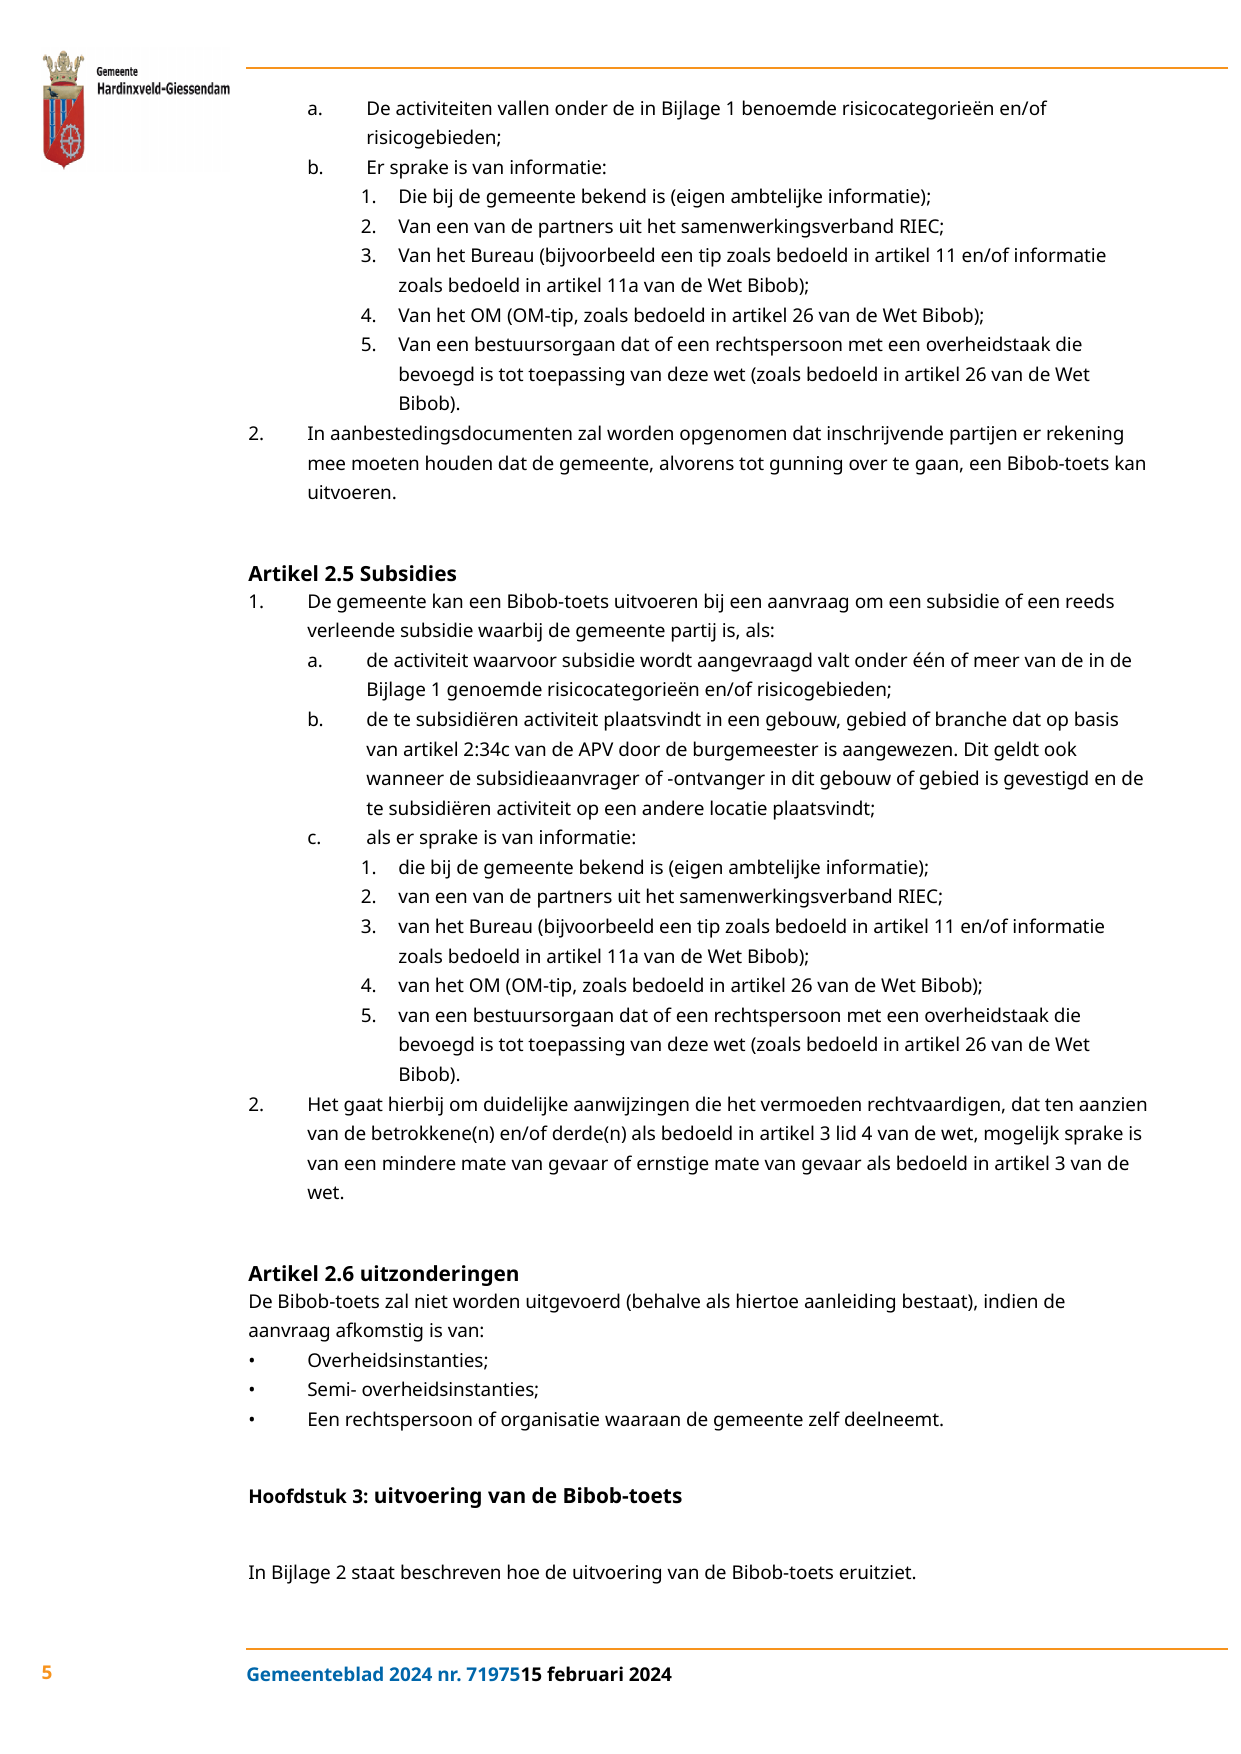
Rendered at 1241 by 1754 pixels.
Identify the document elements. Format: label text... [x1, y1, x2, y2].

list van een bestuursorgaan dat of een rechtspersoon met een overheidstaak die bevoegd is tot toepassing van deze wet (zoals bedoeld in artikel 26 van de Wet Bibob). [361, 1002, 1152, 1087]
list De gemeente kan een Bibob-toets uitvoeren bij een aanvraag om een subsidie of een reeds verleende subsidie waarbij de gemeente partij is, als: [248, 588, 1152, 643]
text Hoofdstuk 3: uitvoering van de Bibob-toets [248, 1481, 1152, 1510]
list van het OM (OM-tip, zoals bedoeld in artikel 26 van de Wet Bibob); [361, 972, 1152, 998]
list Die bij de gemeente bekend is (eigen ambtelijke informatie); [361, 183, 1152, 209]
list als er sprake is van informatie: [307, 824, 1152, 850]
list Het gaat hierbij om duidelijke aanwijzingen die het vermoeden rechtvaardigen, dat ten aanzien van de betrokkene(n) en/of derde(n) als bedoeld in artikel 3 lid 4 van de wet, mogelijk sprake is van een mindere mate van gevaar of ernstige mate van gevaar als bedoeld in artikel 3 van de wet. [248, 1091, 1152, 1205]
list de activiteit waarvoor subsidie wordt aangevraagd valt onder één of meer van de in de Bijlage 1 genoemde risicocategorieën en/of risicogebieden; [307, 647, 1152, 702]
list Van een bestuursorgaan dat of een rechtspersoon met een overheidstaak die bevoegd is tot toepassing van deze wet (zoals bedoeld in artikel 26 van de Wet Bibob). [361, 331, 1152, 416]
text In Bijlage 2 staat beschreven hoe de uitvoering van de Bibob-toets eruitziet. [248, 1559, 1152, 1585]
list de te subsidiëren activiteit plaatsvindt in een gebouw, gebied of branche dat op basis van artikel 2:34c van de APV door de burgemeester is aangewezen. Dit geldt ook wanneer de subsidieaanvrager of -ontvanger in dit gebouw of gebied is gevestigd en de te subsidiëren activiteit op een andere locatie plaatsvindt; [307, 706, 1152, 821]
list Er sprake is van informatie: [307, 154, 1152, 180]
list De activiteiten vallen onder de in Bijlage 1 benoemde risicocategorieën en/of risicogebieden; [307, 95, 1152, 150]
list Van het Bureau (bijvoorbeeld een tip zoals bedoeld in artikel 11 en/of informatie zoals bedoeld in artikel 11a van de Wet Bibob); [361, 243, 1152, 298]
text Artikel 2.5 Subsidies [248, 559, 1152, 588]
text Artikel 2.6 uitzonderingen [248, 1259, 1152, 1288]
picture [41, 47, 231, 172]
list Van een van de partners uit het samenwerkingsverband RIEC; [361, 213, 1152, 239]
list Overheidsinstanties; [248, 1347, 1152, 1373]
list van het Bureau (bijvoorbeeld een tip zoals bedoeld in artikel 11 en/of informatie zoals bedoeld in artikel 11a van de Wet Bibob); [361, 913, 1152, 968]
list van een van de partners uit het samenwerkingsverband RIEC; [361, 884, 1152, 909]
text De Bibob-toets zal niet worden uitgevoerd (behalve als hiertoe aanleiding bestaat), indien de aanvraag afkomstig is van: [248, 1288, 1152, 1343]
list Semi- overheidsinstanties; [248, 1377, 1152, 1402]
list Een rechtspersoon of organisatie waaraan de gemeente zelf deelneemt. [248, 1406, 1152, 1432]
list In aanbestedingsdocumenten zal worden opgenomen dat inschrijvende partijen er rekening mee moeten houden dat de gemeente, alvorens tot gunning over te gaan, een Bibob-toets kan uitvoeren. [248, 420, 1152, 505]
list die bij de gemeente bekend is (eigen ambtelijke informatie); [361, 854, 1152, 880]
list Van het OM (OM-tip, zoals bedoeld in artikel 26 van de Wet Bibob); [361, 302, 1152, 328]
